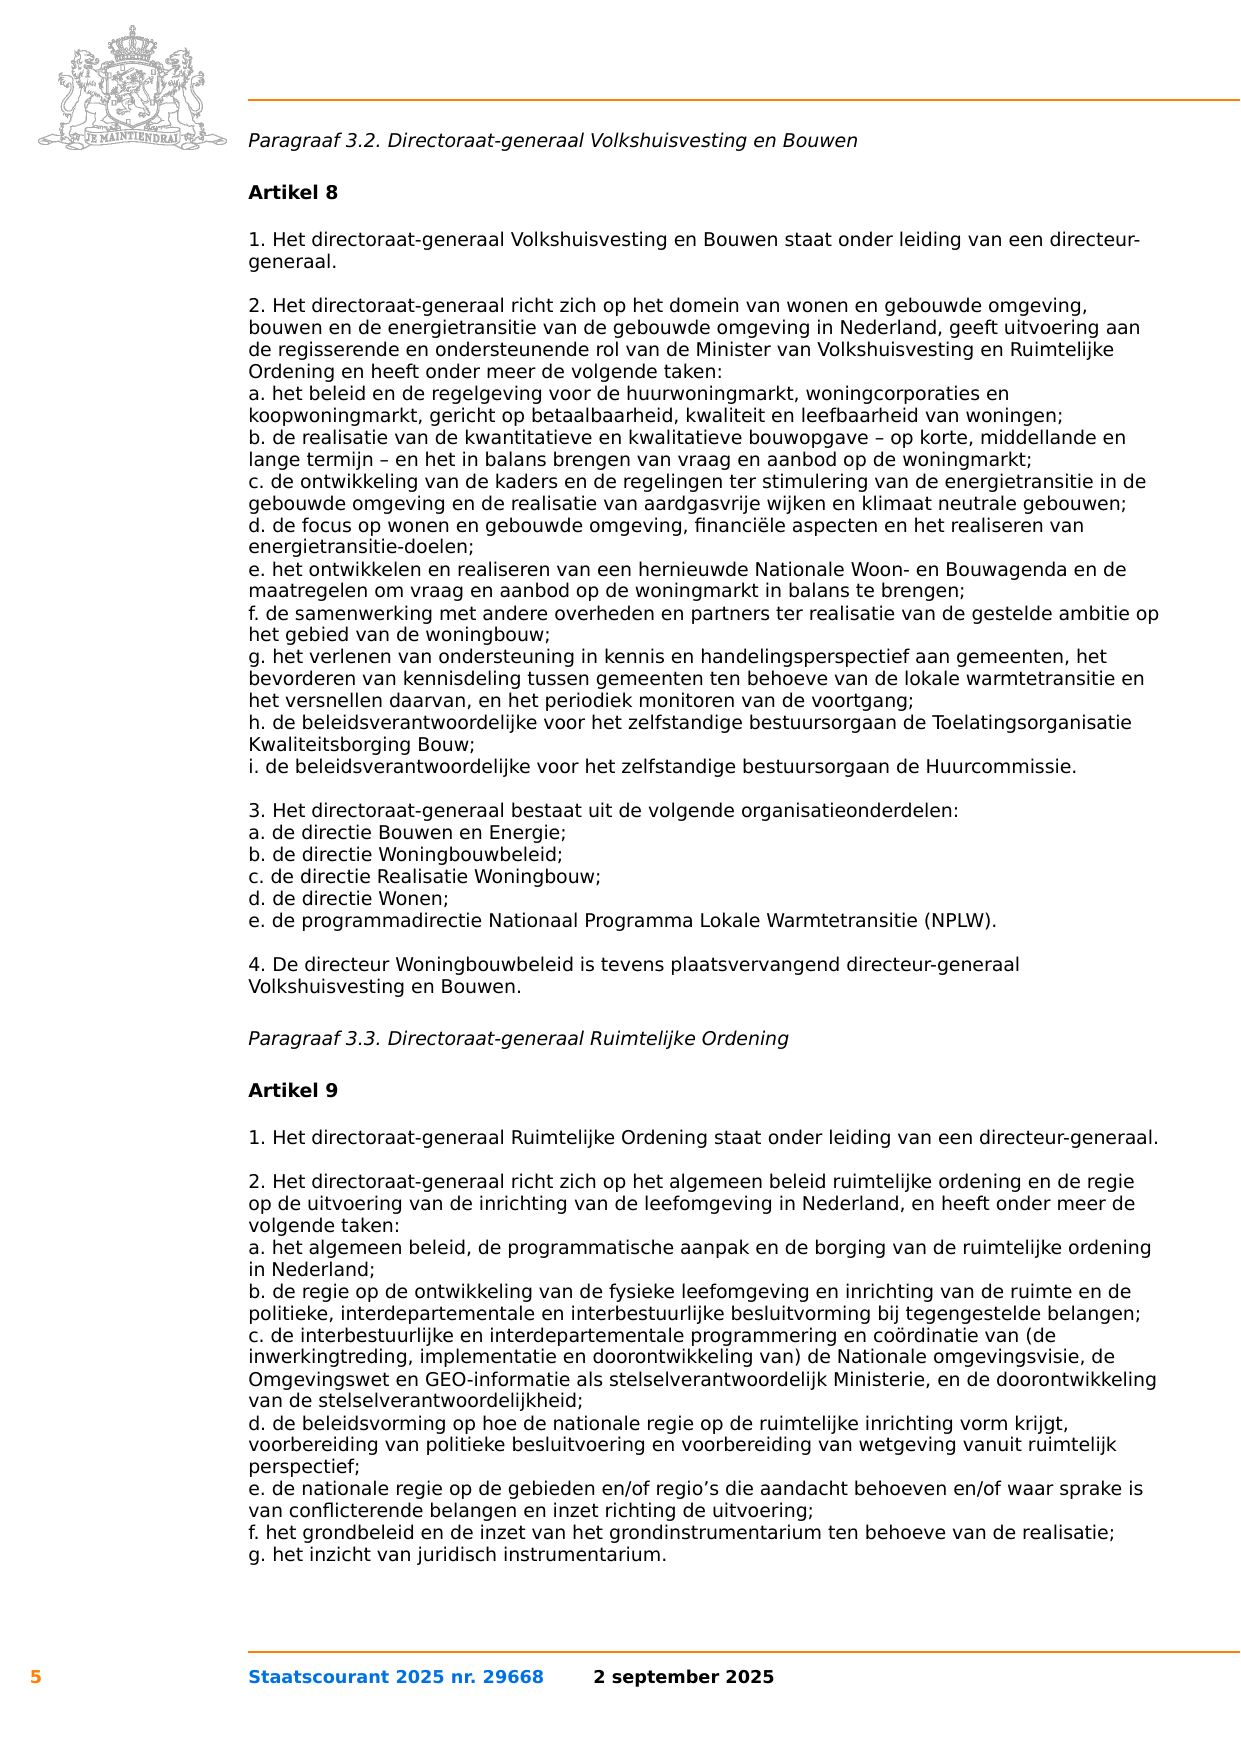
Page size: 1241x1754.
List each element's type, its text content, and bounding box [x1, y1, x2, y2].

text e. de nationale regie op de gebieden en/of regio’s die aandacht behoeven en/of waar sprake is van conflicterende belangen en inzet richting de uitvoering; [248, 1478, 1163, 1522]
text c. de ontwikkeling van de kaders en de regelingen ter stimulering van de energietransitie in de gebouwde omgeving en de realisatie van aardgasvrije wijken en klimaat neutrale gebouwen; [248, 471, 1163, 514]
text c. de directie Realisatie Woningbouw; [248, 866, 1163, 888]
text 1. Het directoraat-generaal Volkshuisvesting en Bouwen staat onder leiding van een directeur-generaal. [248, 229, 1163, 273]
text a. het algemeen beleid, de programmatische aanpak en de borging van de ruimtelijke ordening in Nederland; [248, 1237, 1163, 1281]
text e. het ontwikkelen en realiseren van een hernieuwde Nationale Woon- en Bouwagenda en de maatregelen om vraag en aanbod op de woningmarkt in balans te brengen; [248, 558, 1163, 602]
text f. de samenwerking met andere overheden en partners ter realisatie van de gestelde ambitie op het gebied van de woningbouw; [248, 602, 1163, 646]
text b. de directie Woningbouwbeleid; [248, 844, 1163, 866]
text e. de programmadirectie Nationaal Programma Lokale Warmtetransitie (NPLW). [248, 910, 1163, 932]
text f. het grondbeleid en de inzet van het grondinstrumentarium ten behoeve van de realisatie; [248, 1522, 1163, 1544]
text b. de regie op de ontwikkeling van de fysieke leefomgeving en inrichting van de ruimte en de politieke, interdepartementale en interbestuurlijke besluitvorming bij tegengestelde belangen; [248, 1281, 1163, 1324]
text d. de focus op wonen en gebouwde omgeving, financiële aspecten en het realiseren van energietransitie-doelen; [248, 514, 1163, 558]
text c. de interbestuurlijke en interdepartementale programmering en coördinatie van (de inwerkingtreding, implementatie en doorontwikkeling van) de Nationale omgevingsvisie, de Omgevingswet en GEO-informatie als stelselverantwoordelijk Ministerie, en de doorontwikkeling van de stelselverantwoordelijkheid; [248, 1324, 1163, 1412]
text 4. De directeur Woningbouwbeleid is tevens plaatsvervangend directeur-generaal Volkshuisvesting en Bouwen. [248, 954, 1163, 998]
text a. de directie Bouwen en Energie; [248, 822, 1163, 844]
text g. het verlenen van ondersteuning in kennis en handelingsperspectief aan gemeenten, het bevorderen van kennisdeling tussen gemeenten ten behoeve van de lokale warmtetransitie en het versnellen daarvan, en het periodiek monitoren van de voortgang; [248, 646, 1163, 712]
text 3. Het directoraat-generaal bestaat uit de volgende organisatieonderdelen: [248, 800, 1163, 822]
subtitle Paragraaf 3.3. Directoraat-generaal Ruimtelijke Ordening [248, 1028, 1163, 1050]
picture [38, 25, 227, 150]
text d. de directie Wonen; [248, 888, 1163, 910]
text d. de beleidsvorming op hoe de nationale regie op de ruimtelijke inrichting vorm krijgt, voorbereiding van politieke besluitvoering en voorbereiding van wetgeving vanuit ruimtelijk perspectief; [248, 1412, 1163, 1478]
text a. het beleid en de regelgeving voor de huurwoningmarkt, woningcorporaties en koopwoningmarkt, gericht op betaalbaarheid, kwaliteit en leefbaarheid van woningen; [248, 383, 1163, 427]
text 2. Het directoraat-generaal richt zich op het algemeen beleid ruimtelijke ordening en de regie op de uitvoering van de inrichting van de leefomgeving in Nederland, en heeft onder meer de volgende taken: [248, 1171, 1163, 1237]
subtitle Artikel 9 [248, 1080, 1163, 1102]
text i. de beleidsverantwoordelijke voor het zelfstandige bestuursorgaan de Huurcommissie. [248, 756, 1163, 778]
text 1. Het directoraat-generaal Ruimtelijke Ordening staat onder leiding van een directeur-generaal. [248, 1127, 1163, 1149]
subtitle Paragraaf 3.2. Directoraat-generaal Volkshuisvesting en Bouwen [248, 130, 1163, 152]
text 2. Het directoraat-generaal richt zich op het domein van wonen en gebouwde omgeving, bouwen en de energietransitie van de gebouwde omgeving in Nederland, geeft uitvoering aan de regisserende en ondersteunende rol van de Minister van Volkshuisvesting en Ruimtelijke Ordening en heeft onder meer de volgende taken: [248, 295, 1163, 383]
subtitle Artikel 8 [248, 182, 1163, 204]
text b. de realisatie van de kwantitatieve en kwalitatieve bouwopgave – op korte, middellande en lange termijn – en het in balans brengen van vraag en aanbod op de woningmarkt; [248, 427, 1163, 471]
text h. de beleidsverantwoordelijke voor het zelfstandige bestuursorgaan de Toelatingsorganisatie Kwaliteitsborging Bouw; [248, 712, 1163, 756]
text g. het inzicht van juridisch instrumentarium. [248, 1544, 1163, 1566]
